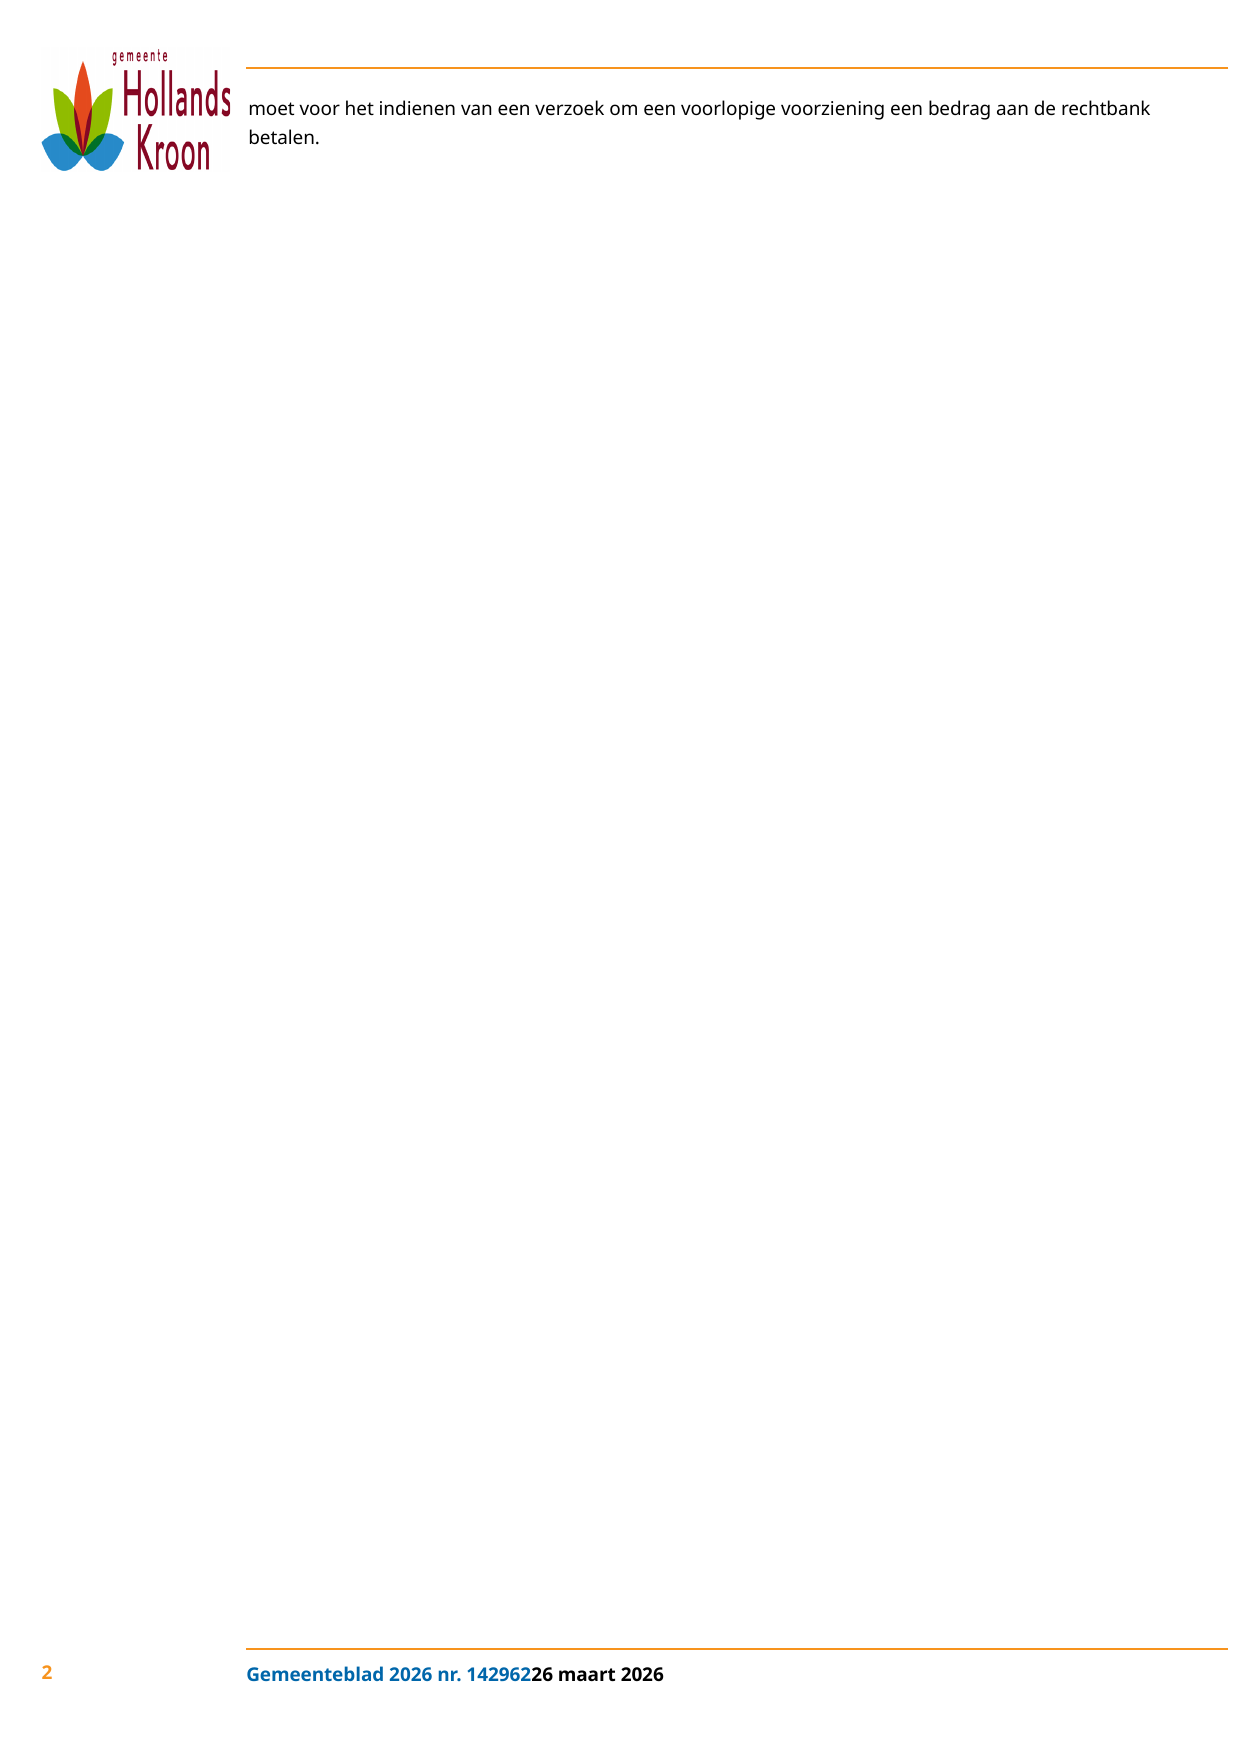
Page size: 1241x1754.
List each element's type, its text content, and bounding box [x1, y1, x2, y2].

text moet voor het indienen van een verzoek om een voorlopige voorziening een bedrag aan de rechtbank betalen. [248, 95, 1152, 150]
picture [41, 47, 231, 172]
